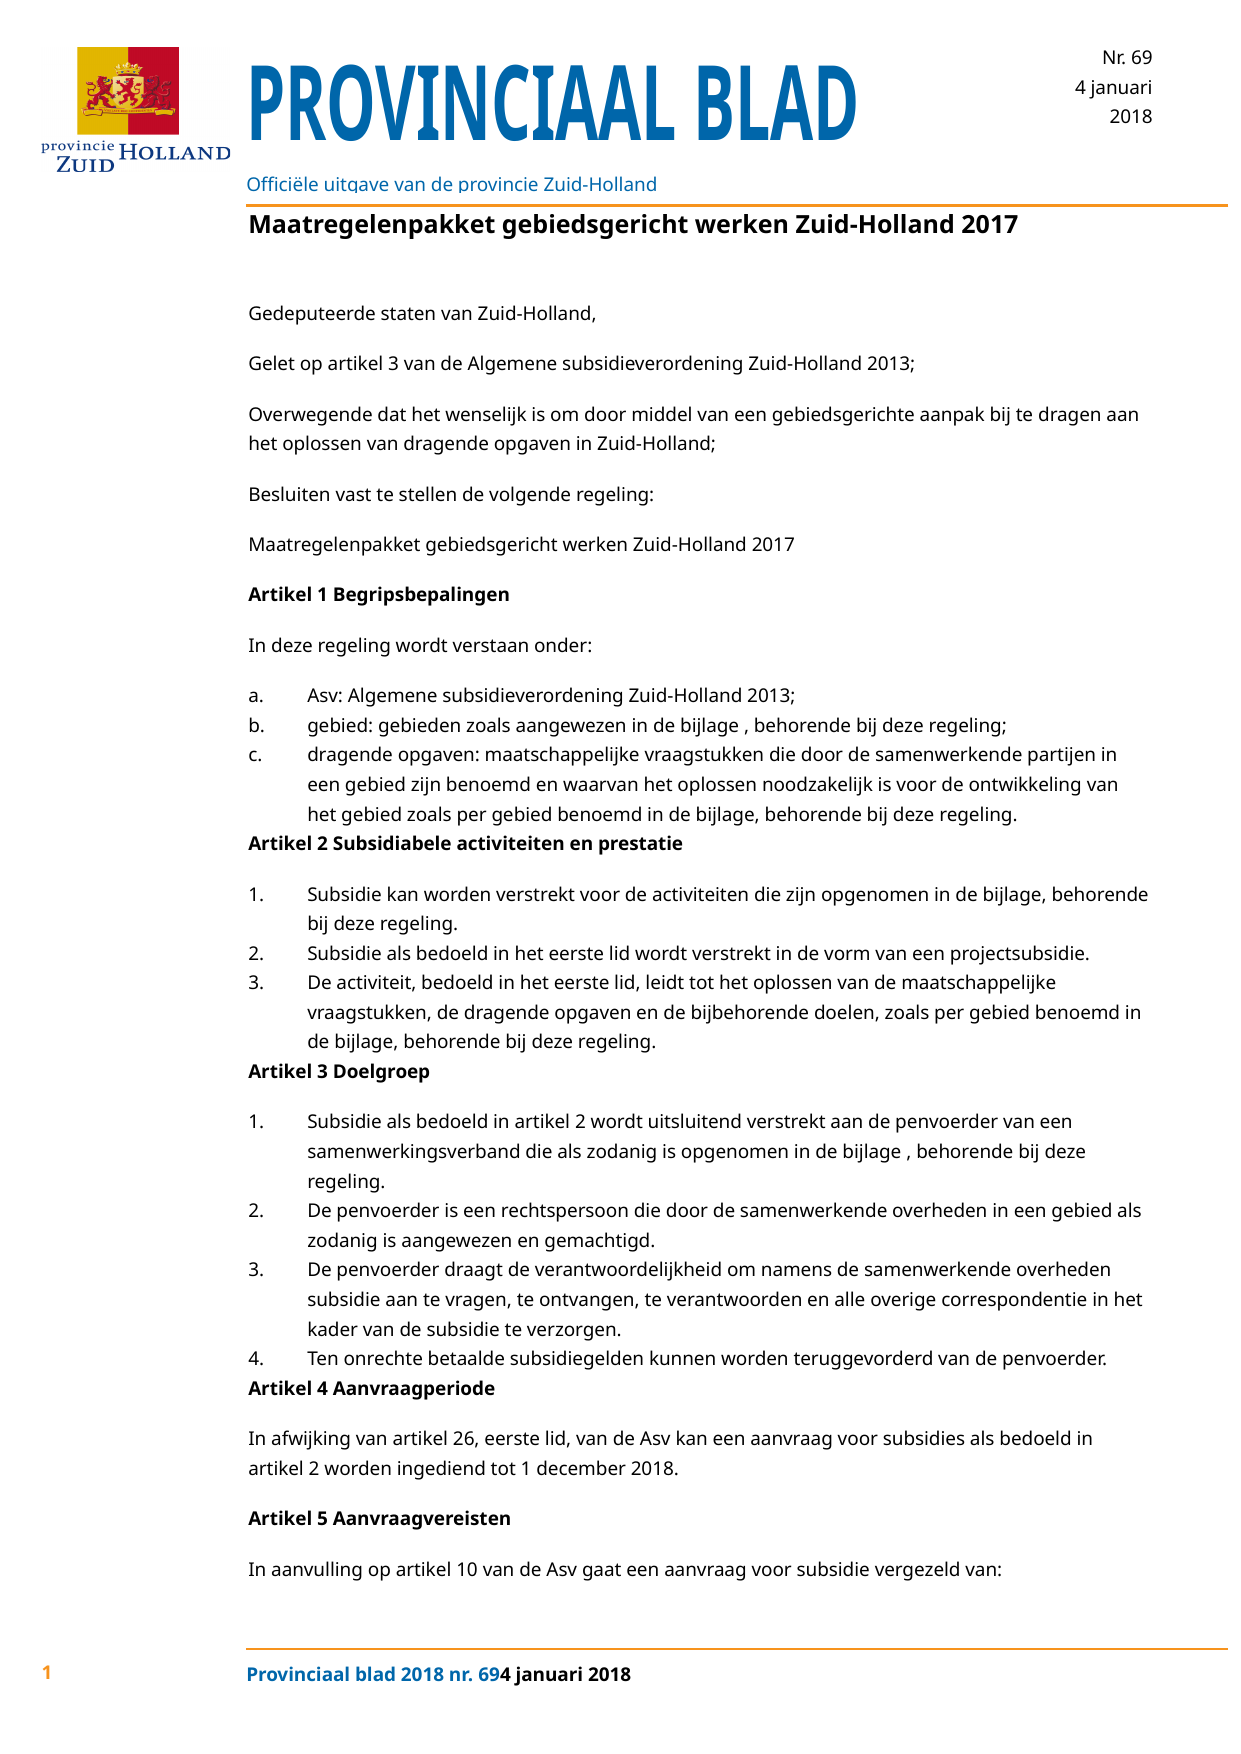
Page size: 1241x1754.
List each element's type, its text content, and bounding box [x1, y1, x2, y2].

picture [41, 47, 231, 172]
text Besluiten vast te stellen de volgende regeling: [248, 481, 1152, 506]
text Maatregelenpakket gebiedsgericht werken Zuid-Holland 2017 [248, 531, 1152, 557]
list Subsidie kan worden verstrekt voor de activiteiten die zijn opgenomen in de bijlage, behorende bij deze regeling. [248, 881, 1152, 936]
list dragende opgaven: maatschappelijke vraagstukken die door de samenwerkende partijen in een gebied zijn benoemd en waarvan het oplossen noodzakelijk is voor de ontwikkeling van het gebied zoals per gebied benoemd in de bijlage, behorende bij deze regeling. [248, 742, 1152, 826]
list Subsidie als bedoeld in artikel 2 wordt uitsluitend verstrekt aan de penvoerder van een samenwerkingsverband die als zodanig is opgenomen in de bijlage , behorende bij deze regeling. [248, 1109, 1152, 1193]
list Ten onrechte betaalde subsidiegelden kunnen worden teruggevorderd van de penvoerder. [248, 1345, 1152, 1371]
text In afwijking van artikel 26, eerste lid, van de Asv kan een aanvraag voor subsidies als bedoeld in artikel 2 worden ingediend tot 1 december 2018. [248, 1425, 1152, 1481]
list De penvoerder is een rechtspersoon die door de samenwerkende overheden in een gebied als zodanig is aangewezen en gemachtigd. [248, 1197, 1152, 1253]
list De penvoerder draagt de verantwoordelijkheid om namens de samenwerkende overheden subsidie aan te vragen, te ontvangen, te verantwoorden en alle overige correspondentie in het kader van de subsidie te verzorgen. [248, 1257, 1152, 1341]
text Gedeputeerde staten van Zuid-Holland, [248, 300, 1152, 326]
text In deze regeling wordt verstaan onder: [248, 632, 1152, 658]
text In aanvulling op artikel 10 van de Asv gaat een aanvraag voor subsidie vergezeld van: [248, 1556, 1152, 1581]
list gebied: gebieden zoals aangewezen in de bijlage , behorende bij deze regeling; [248, 712, 1152, 738]
list Subsidie als bedoeld in het eerste lid wordt verstrekt in de vorm van een projectsubsidie. [248, 940, 1152, 966]
text Artikel 1 Begripsbepalingen [248, 582, 1152, 607]
list Asv: Algemene subsidieverordening Zuid-Holland 2013; [248, 682, 1152, 708]
text Overwegende dat het wenselijk is om door middel van een gebiedsgerichte aanpak bij te dragen aan het oplossen van dragende opgaven in Zuid-Holland; [248, 401, 1152, 456]
text Artikel 2 Subsidiabele activiteiten en prestatie [248, 830, 1152, 856]
text Artikel 3 Doelgroep [248, 1058, 1152, 1084]
text Artikel 4 Aanvraagperiode [248, 1375, 1152, 1401]
text Artikel 5 Aanvraagvereisten [248, 1505, 1152, 1531]
text Gelet op artikel 3 van de Algemene subsidieverordening Zuid-Holland 2013; [248, 350, 1152, 376]
list De activiteit, bedoeld in het eerste lid, leidt tot het oplossen van de maatschappelijke vraagstukken, de dragende opgaven en de bijbehorende doelen, zoals per gebied benoemd in de bijlage, behorende bij deze regeling. [248, 969, 1152, 1054]
text Maatregelenpakket gebiedsgericht werken Zuid-Holland 2017 [248, 207, 1152, 241]
